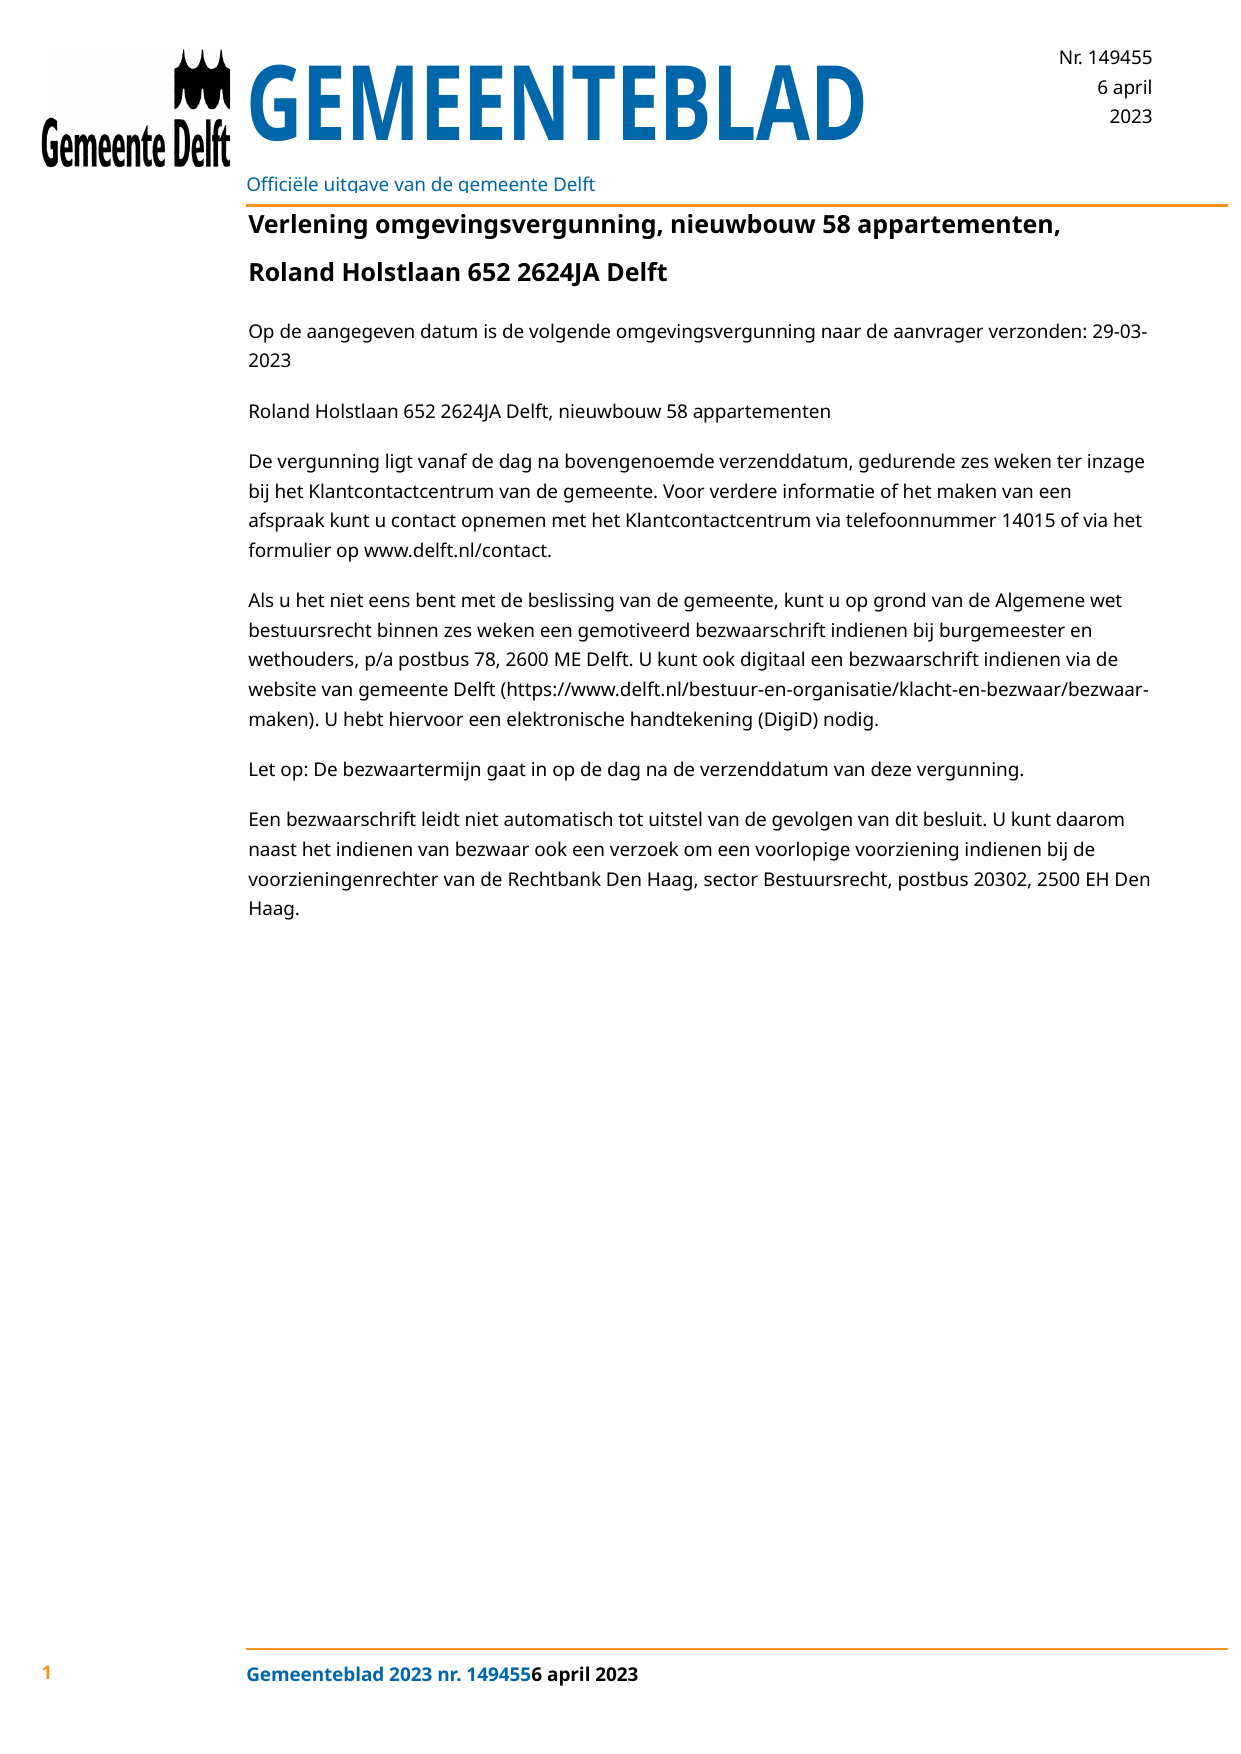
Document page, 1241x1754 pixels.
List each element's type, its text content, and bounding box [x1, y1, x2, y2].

text Een bezwaarschrift leidt niet automatisch tot uitstel van de gevolgen van dit besluit. U kunt daarom naast het indienen van bezwaar ook een verzoek om een voorlopige voorziening indienen bij de voorzieningenrechter van de Rechtbank Den Haag, sector Bestuursrecht, postbus 20302, 2500 EH Den Haag. [248, 807, 1152, 921]
text Op de aangegeven datum is de volgende omgevingsvergunning naar de aanvrager verzonden: 29-03-2023 [248, 318, 1152, 373]
text Verlening omgevingsvergunning, nieuwbouw 58 appartementen, Roland Holstlaan 652 2624JA Delft [248, 207, 1152, 288]
picture [41, 47, 231, 172]
text Let op: De bezwaartermijn gaat in op de dag na de verzenddatum van deze vergunning. [248, 756, 1152, 782]
text Als u het niet eens bent met de beslissing van de gemeente, kunt u op grond van de Algemene wet bestuursrecht binnen zes weken een gemotiveerd bezwaarschrift indienen bij burgemeester en wethouders, p/a postbus 78, 2600 ME Delft. U kunt ook digitaal een bezwaarschrift indienen via de website van gemeente Delft (https://www.delft.nl/bestuur-en-organisatie/klacht-en-bezwaar/bezwaar-maken). U hebt hiervoor een elektronische handtekening (DigiD) nodig. [248, 587, 1152, 732]
text De vergunning ligt vanaf de dag na bovengenoemde verzenddatum, gedurende zes weken ter inzage bij het Klantcontactcentrum van de gemeente. Voor verdere informatie of het maken van een afspraak kunt u contact opnemen met het Klantcontactcentrum via telefoonnummer 14015 of via het formulier op www.delft.nl/contact. [248, 448, 1152, 563]
text Roland Holstlaan 652 2624JA Delft, nieuwbouw 58 appartementen [248, 398, 1152, 424]
